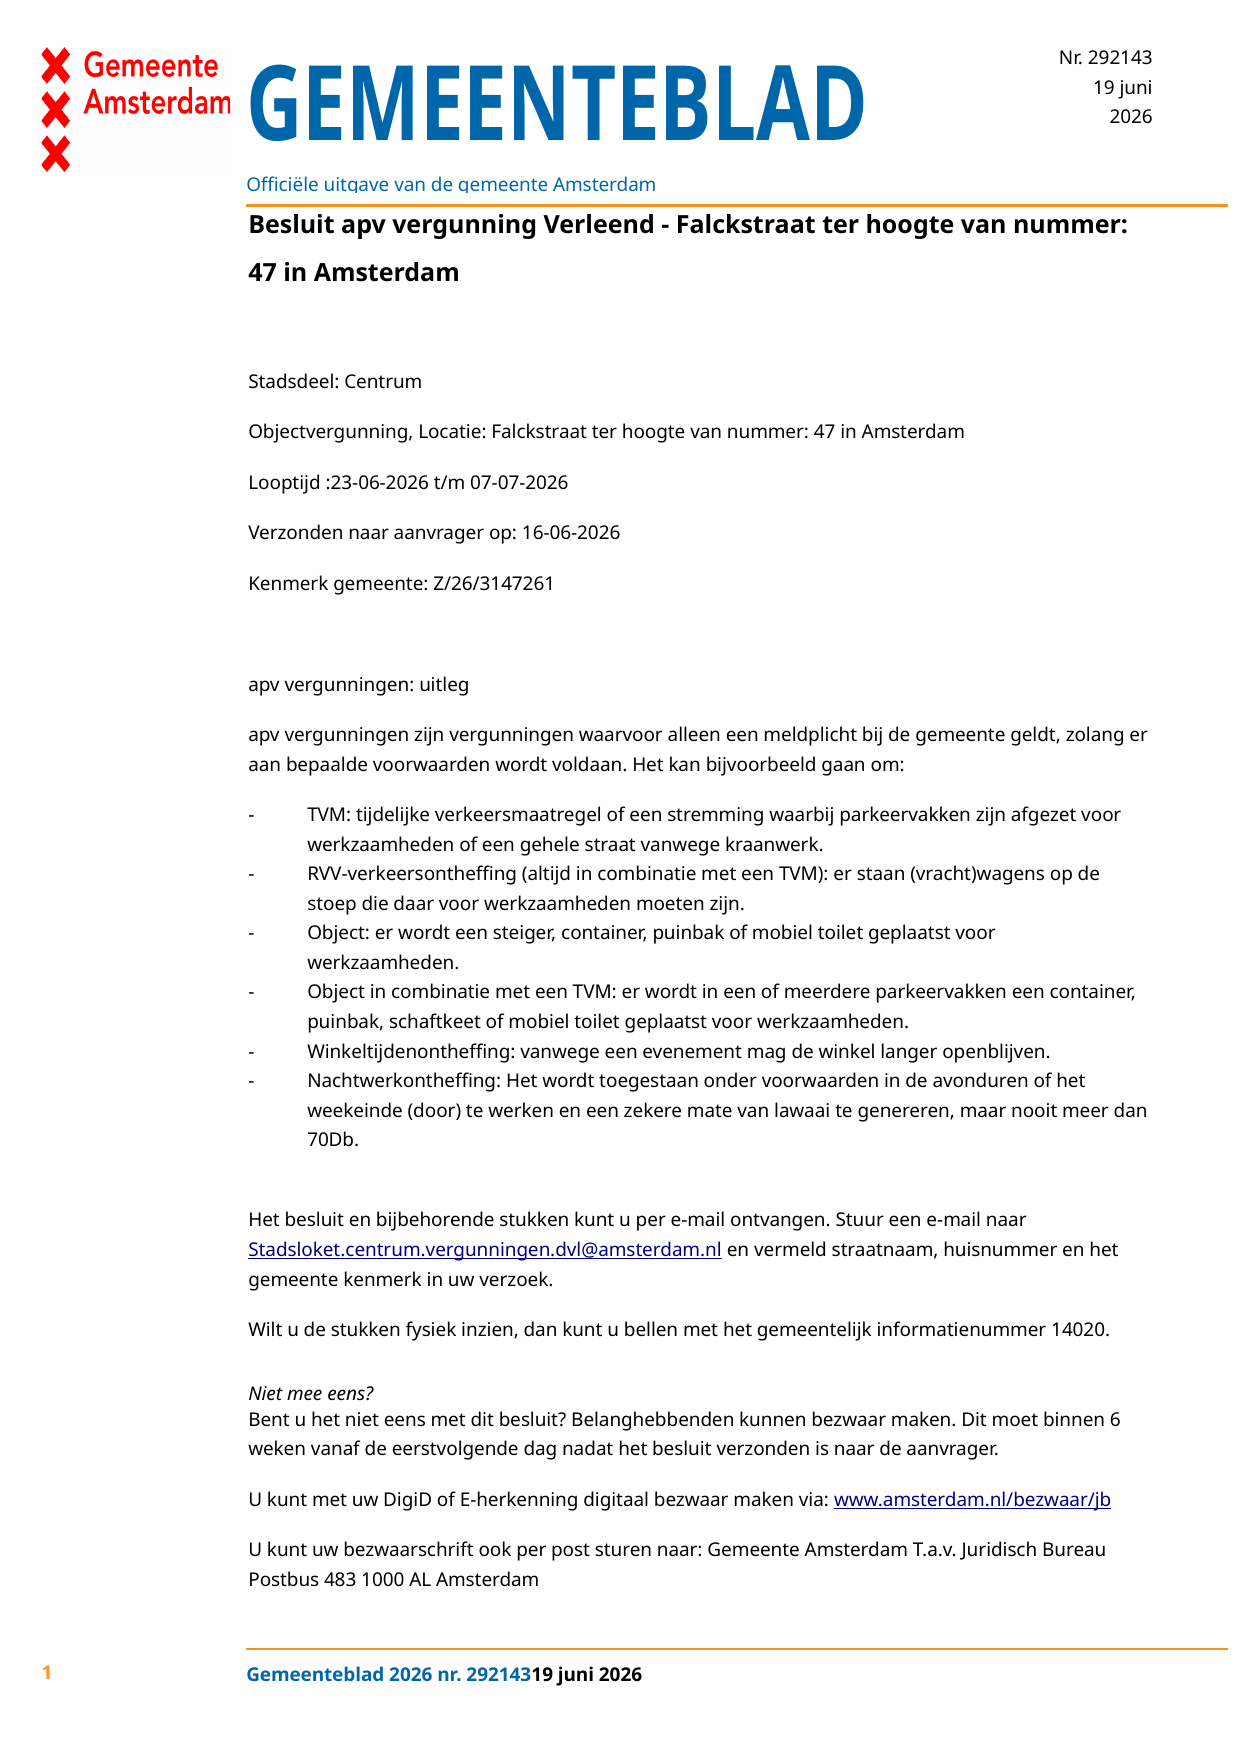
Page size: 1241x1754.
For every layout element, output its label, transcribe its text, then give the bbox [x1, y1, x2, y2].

picture [41, 47, 231, 172]
text Bent u het niet eens met dit besluit? Belanghebbenden kunnen bezwaar maken. Dit moet binnen 6 weken vanaf de eerstvolgende dag nadat het besluit verzonden is naar de aanvrager. [248, 1406, 1152, 1461]
text Wilt u de stukken fysiek inzien, dan kunt u bellen met het gemeentelijk informatienummer 14020. [248, 1316, 1152, 1342]
list Winkeltijdenontheffing: vanwege een evenement mag de winkel langer openblijven. [248, 1038, 1152, 1064]
text Looptijd :23-06-2026 t/m 07-07-2026 [248, 469, 1152, 495]
text apv vergunningen: uitleg [248, 671, 1152, 697]
list Object in combinatie met een TVM: er wordt in een of meerdere parkeervakken een container, puinbak, schaftkeet of mobiel toilet geplaatst voor werkzaamheden. [248, 979, 1152, 1034]
text Niet mee eens? [248, 1380, 1152, 1406]
text U kunt met uw DigiD of E-herkenning digitaal bezwaar maken via: www.amsterdam.nl/bezwaar/jb [248, 1486, 1152, 1512]
text Verzonden naar aanvrager op: 16-06-2026 [248, 519, 1152, 545]
text Het besluit en bijbehorende stukken kunt u per e-mail ontvangen. Stuur een e-mail naar Stadsloket.centrum.vergunningen.dvl@amsterdam.nl en vermeld straatnaam, huisnummer en het gemeente kenmerk in uw verzoek. [248, 1207, 1152, 1292]
text Besluit apv vergunning Verleend - Falckstraat ter hoogte van nummer: 47 in Amsterdam [248, 207, 1152, 288]
text Kenmerk gemeente: Z/26/3147261 [248, 570, 1152, 596]
list RVV-verkeersontheffing (altijd in combinatie met een TVM): er staan (vracht)wagens op de stoep die daar voor werkzaamheden moeten zijn. [248, 860, 1152, 916]
list Nachtwerkontheffing: Het wordt toegestaan onder voorwaarden in de avonduren of het weekeinde (door) te werken en een zekere mate van lawaai te genereren, maar nooit meer dan 70Db. [248, 1067, 1152, 1152]
text Objectvergunning, Locatie: Falckstraat ter hoogte van nummer: 47 in Amsterdam [248, 419, 1152, 444]
text U kunt uw bezwaarschrift ook per post sturen naar: Gemeente Amsterdam T.a.v. Juridisch Bureau Postbus 483 1000 AL Amsterdam [248, 1536, 1152, 1592]
list Object: er wordt een steiger, container, puinbak of mobiel toilet geplaatst voor werkzaamheden. [248, 919, 1152, 975]
list TVM: tijdelijke verkeersmaatregel of een stremming waarbij parkeervakken zijn afgezet voor werkzaamheden of een gehele straat vanwege kraanwerk. [248, 801, 1152, 857]
text Stadsdeel: Centrum [248, 368, 1152, 394]
text apv vergunningen zijn vergunningen waarvoor alleen een meldplicht bij de gemeente geldt, zolang er aan bepaalde voorwaarden wordt voldaan. Het kan bijvoorbeeld gaan om: [248, 721, 1152, 777]
